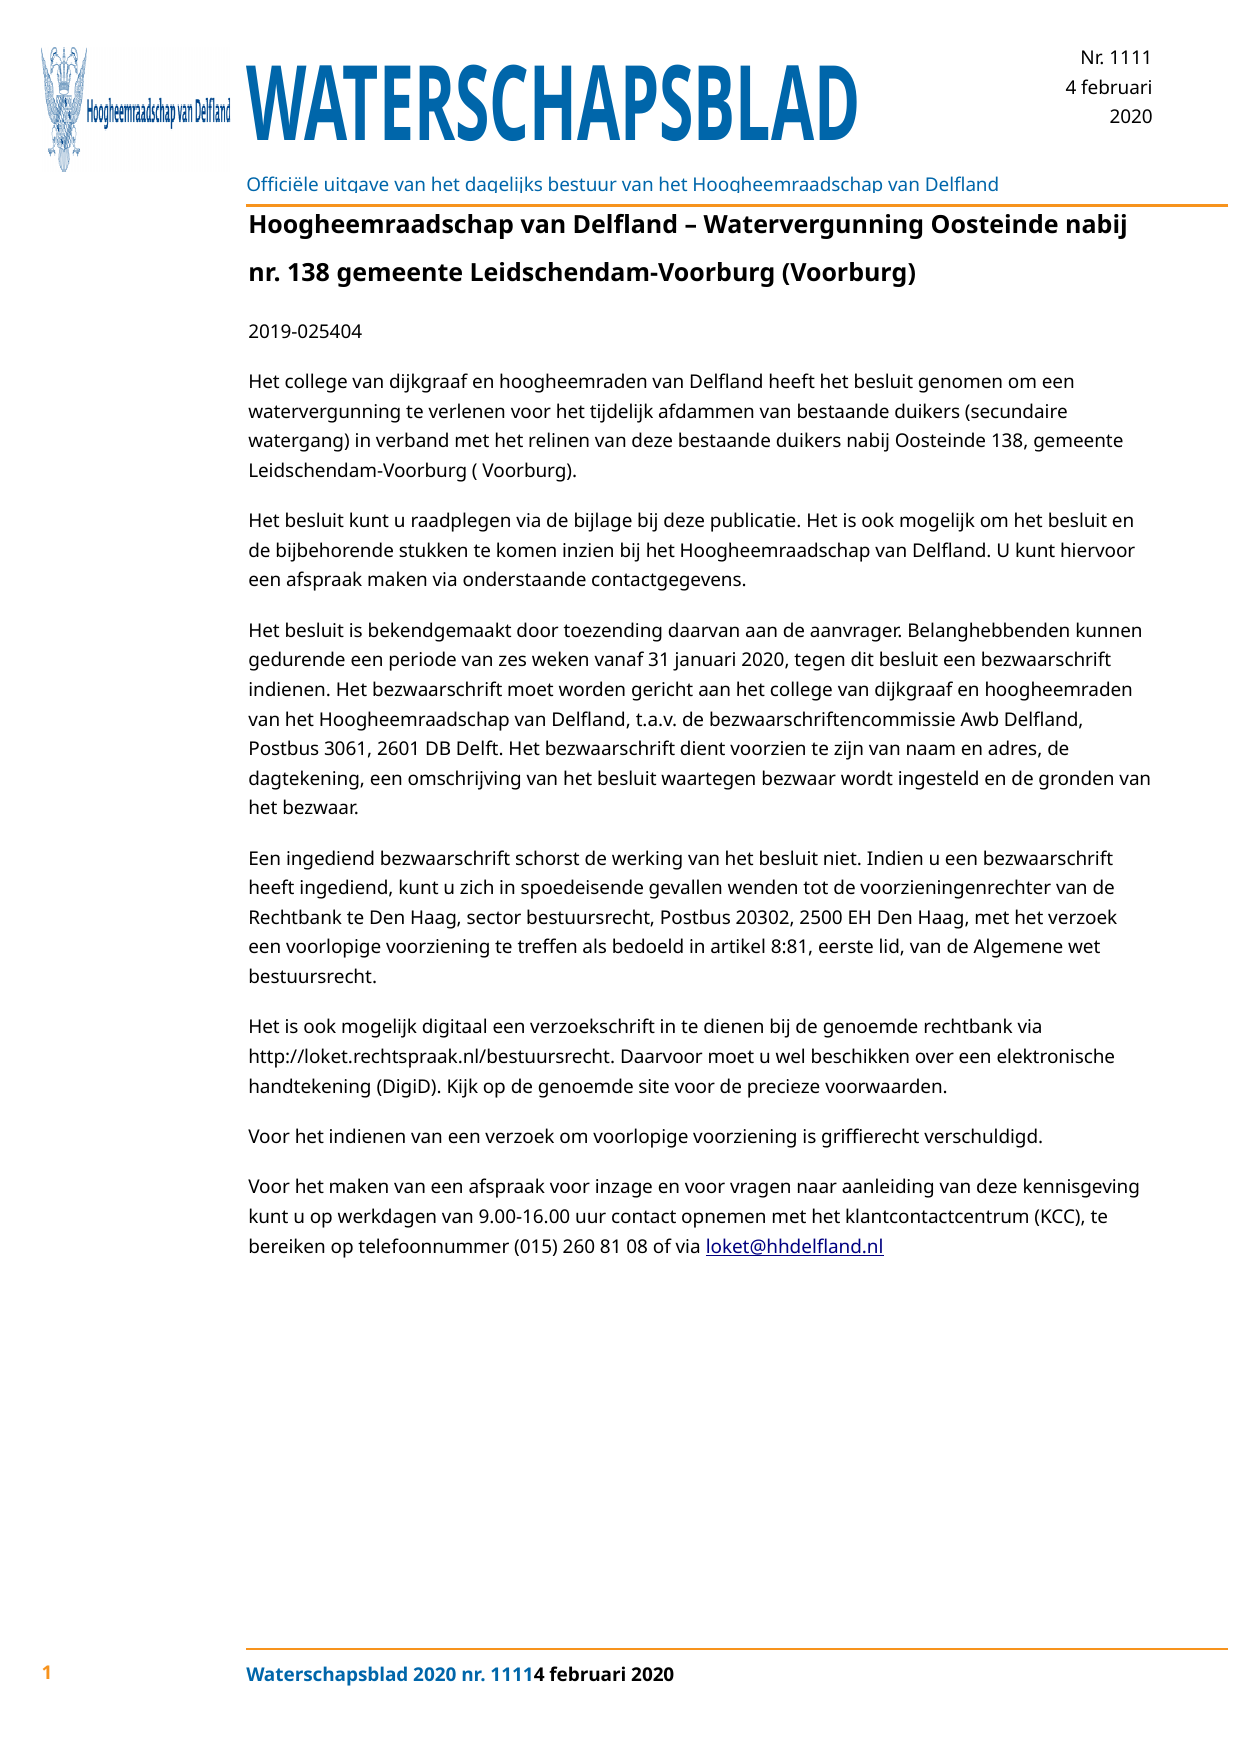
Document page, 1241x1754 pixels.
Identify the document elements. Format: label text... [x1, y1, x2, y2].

picture [41, 47, 231, 172]
text Voor het indienen van een verzoek om voorlopige voorziening is griffierecht verschuldigd. [248, 1123, 1152, 1149]
text Het besluit kunt u raadplegen via de bijlage bij deze publicatie. Het is ook mogelijk om het besluit en de bijbehorende stukken te komen inzien bij het Hoogheemraadschap van Delfland. U kunt hiervoor een afspraak maken via onderstaande contactgegevens. [248, 507, 1152, 592]
text 2019-025404 [248, 318, 1152, 344]
text Voor het maken van een afspraak voor inzage en voor vragen naar aanleiding van deze kennisgeving kunt u op werkdagen van 9.00-16.00 uur contact opnemen met het klantcontactcentrum (KCC), te bereiken op telefoonnummer (015) 260 81 08 of via loket@hhdelfland.nl [248, 1174, 1152, 1259]
text Het besluit is bekendgemaakt door toezending daarvan aan de aanvrager. Belanghebbenden kunnen gedurende een periode van zes weken vanaf 31 januari 2020, tegen dit besluit een bezwaarschrift indienen. Het bezwaarschrift moet worden gericht aan het college van dijkgraaf en hoogheemraden van het Hoogheemraadschap van Delfland, t.a.v. de bezwaarschriftencommissie Awb Delfland, Postbus 3061, 2601 DB Delft. Het bezwaarschrift dient voorzien te zijn van naam en adres, de dagtekening, een omschrijving van het besluit waartegen bezwaar wordt ingesteld en de gronden van het bezwaar. [248, 617, 1152, 820]
text Hoogheemraadschap van Delfland – Watervergunning Oosteinde nabij nr. 138 gemeente Leidschendam-Voorburg (Voorburg) [248, 207, 1152, 288]
text Een ingediend bezwaarschrift schorst de werking van het besluit niet. Indien u een bezwaarschrift heeft ingediend, kunt u zich in spoedeisende gevallen wenden tot de voorzieningenrechter van de Rechtbank te Den Haag, sector bestuursrecht, Postbus 20302, 2500 EH Den Haag, met het verzoek een voorlopige voorziening te treffen als bedoeld in artikel 8:81, eerste lid, van de Algemene wet bestuursrecht. [248, 845, 1152, 989]
text Het college van dijkgraaf en hoogheemraden van Delfland heeft het besluit genomen om een watervergunning te verlenen voor het tijdelijk afdammen van bestaande duikers (secundaire watergang) in verband met het relinen van deze bestaande duikers nabij Oosteinde 138, gemeente Leidschendam-Voorburg ( Voorburg). [248, 368, 1152, 483]
text Het is ook mogelijk digitaal een verzoekschrift in te dienen bij de genoemde rechtbank via http://loket.rechtspraak.nl/bestuursrecht. Daarvoor moet u wel beschikken over een elektronische handtekening (DigiD). Kijk op de genoemde site voor de precieze voorwaarden. [248, 1014, 1152, 1099]
